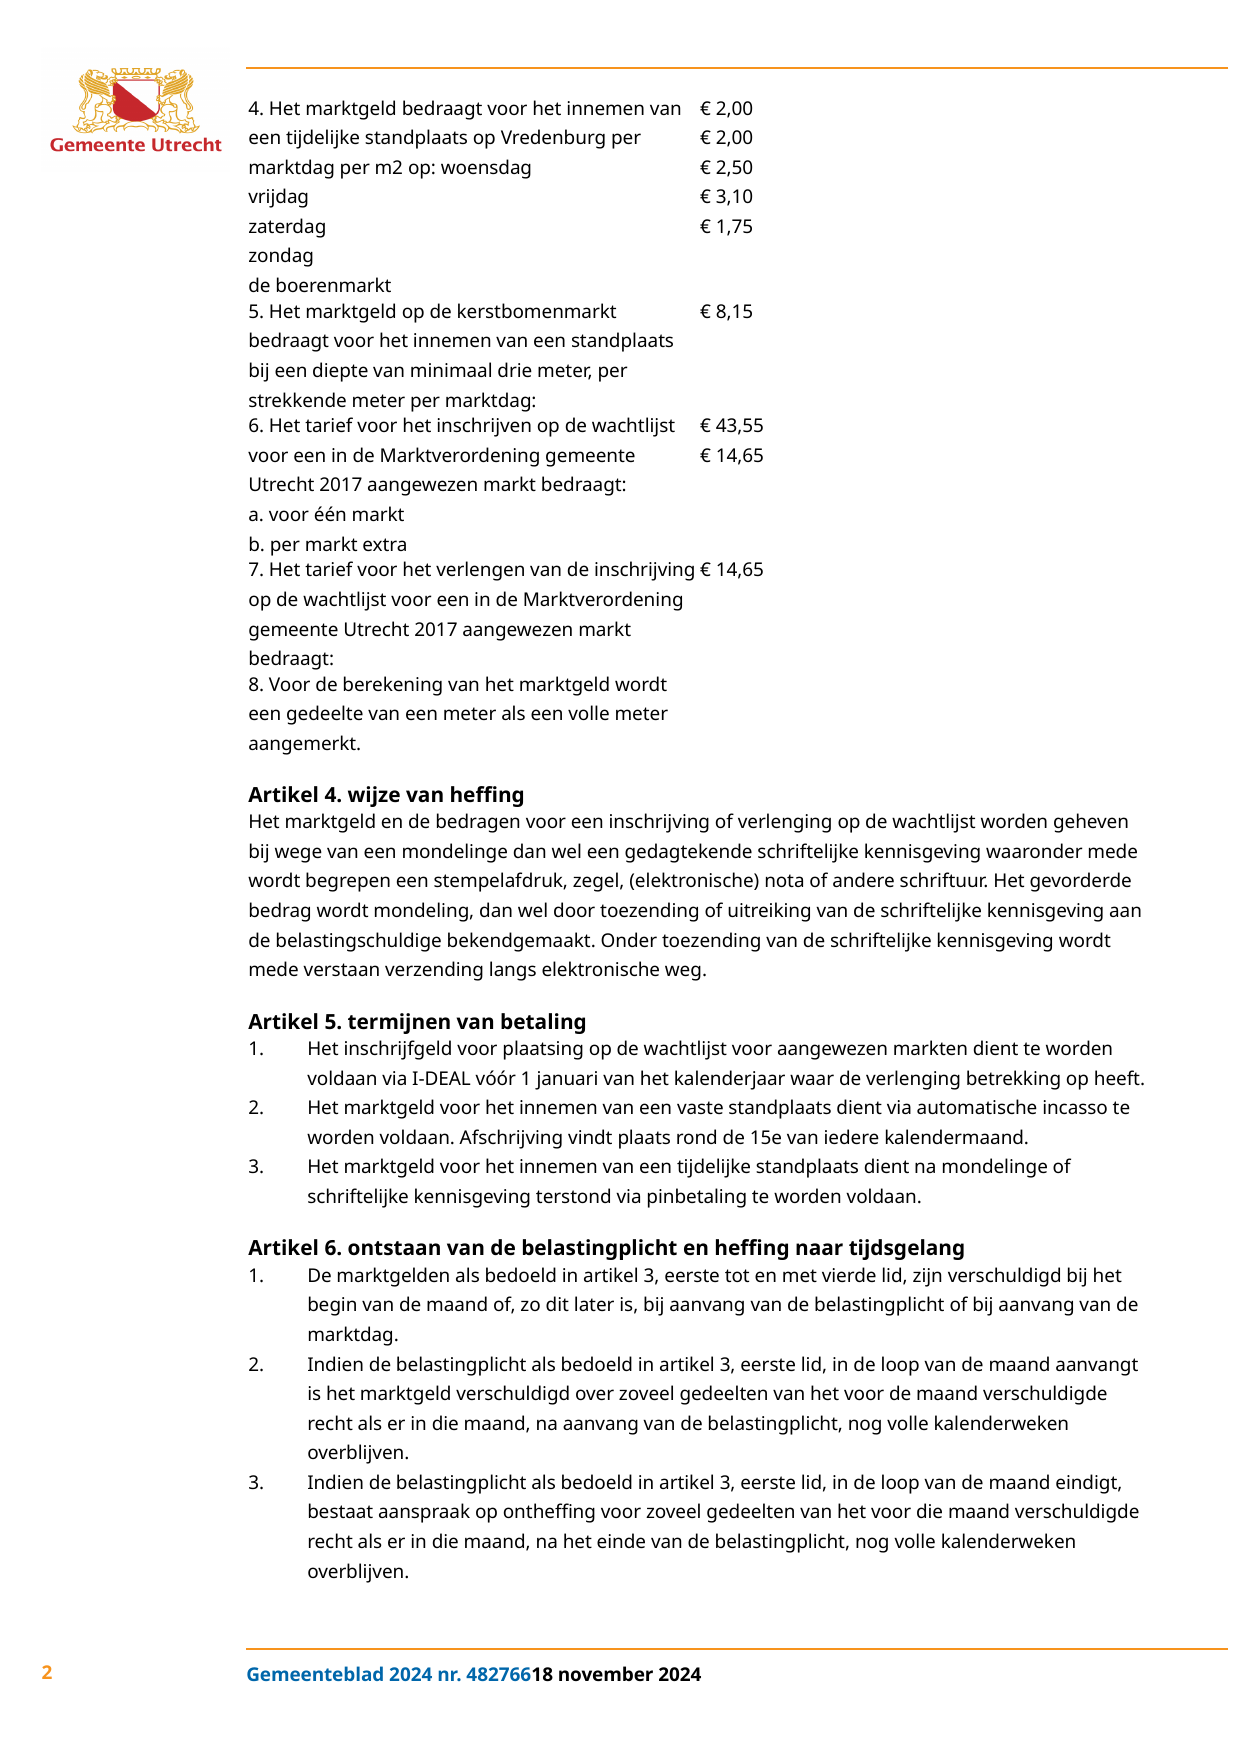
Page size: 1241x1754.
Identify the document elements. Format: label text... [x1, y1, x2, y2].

list Indien de belastingplicht als bedoeld in artikel 3, eerste lid, in de loop van de maand eindigt, bestaat aanspraak op ontheffing voor zoveel gedeelten van het voor die maand verschuldigde recht als er in die maand, na het einde van de belastingplicht, nog volle kalenderweken overblijven. [248, 1469, 1152, 1583]
table_cell [700, 671, 1152, 756]
table_cell 6. Het tarief voor het inschrijven op de wachtlijst voor een in de Marktverordening gemeente Utrecht 2017 aangewezen markt bedraagt: a. voor één markt b. per markt extra [248, 413, 700, 557]
list Indien de belastingplicht als bedoeld in artikel 3, eerste lid, in de loop van de maand aanvangt is het marktgeld verschuldigd over zoveel gedeelten van het voor de maand verschuldigde recht als er in die maand, na aanvang van de belastingplicht, nog volle kalenderweken overblijven. [248, 1351, 1152, 1465]
table_cell 8. Voor de berekening van het marktgeld wordt een gedeelte van een meter als een volle meter aangemerkt. [248, 671, 700, 756]
text Artikel 5. termijnen van betaling [248, 1007, 1152, 1035]
list De marktgelden als bedoeld in artikel 3, eerste tot en met vierde lid, zijn verschuldigd bij het begin van de maand of, zo dit later is, bij aanvang van de belastingplicht of bij aanvang van de marktdag. [248, 1262, 1152, 1347]
text Artikel 6. ontstaan van de belastingplicht en heffing naar tijdsgelang [248, 1233, 1152, 1262]
table_cell 4. Het marktgeld bedraagt voor het innemen van een tijdelijke standplaats op Vredenburg per marktdag per m2 op: woensdag vrijdag zaterdag zondag de boerenmarkt [248, 95, 700, 298]
picture [41, 47, 231, 172]
list Het marktgeld voor het innemen van een tijdelijke standplaats dient na mondelinge of schriftelijke kennisgeving terstond via pinbetaling te worden voldaan. [248, 1153, 1152, 1209]
table_cell € 43,55 € 14,65 [700, 413, 1152, 557]
table_cell € 8,15 [700, 298, 1152, 412]
list Het inschrijfgeld voor plaatsing op de wachtlijst voor aangewezen markten dient te worden voldaan via I-DEAL vóór 1 januari van het kalenderjaar waar de verlenging betrekking op heeft. [248, 1035, 1152, 1091]
text Artikel 4. wijze van heffing [248, 780, 1152, 808]
table_cell 7. Het tarief voor het verlengen van de inschrijving op de wachtlijst voor een in de Marktverordening gemeente Utrecht 2017 aangewezen markt bedraagt: [248, 557, 700, 671]
text Het marktgeld en de bedragen voor een inschrijving of verlenging op de wachtlijst worden geheven bij wege van een mondelinge dan wel een gedagtekende schriftelijke kennisgeving waaronder mede wordt begrepen een stempelafdruk, zegel, (elektronische) nota of andere schriftuur. Het gevorderde bedrag wordt mondeling, dan wel door toezending of uitreiking van de schriftelijke kennisgeving aan de belastingschuldige bekendgemaakt. Onder toezending van de schriftelijke kennisgeving wordt mede verstaan verzending langs elektronische weg. [248, 808, 1152, 982]
table_cell € 2,00 € 2,00 € 2,50 € 3,10 € 1,75 [700, 95, 1152, 298]
table_cell 5. Het marktgeld op de kerstbomenmarkt bedraagt voor het innemen van een standplaats bij een diepte van minimaal drie meter, per strekkende meter per marktdag: [248, 298, 700, 412]
table_cell € 14,65 [700, 557, 1152, 671]
list Het marktgeld voor het innemen van een vaste standplaats dient via automatische incasso te worden voldaan. Afschrijving vindt plaats rond de 15e van iedere kalendermaand. [248, 1094, 1152, 1150]
